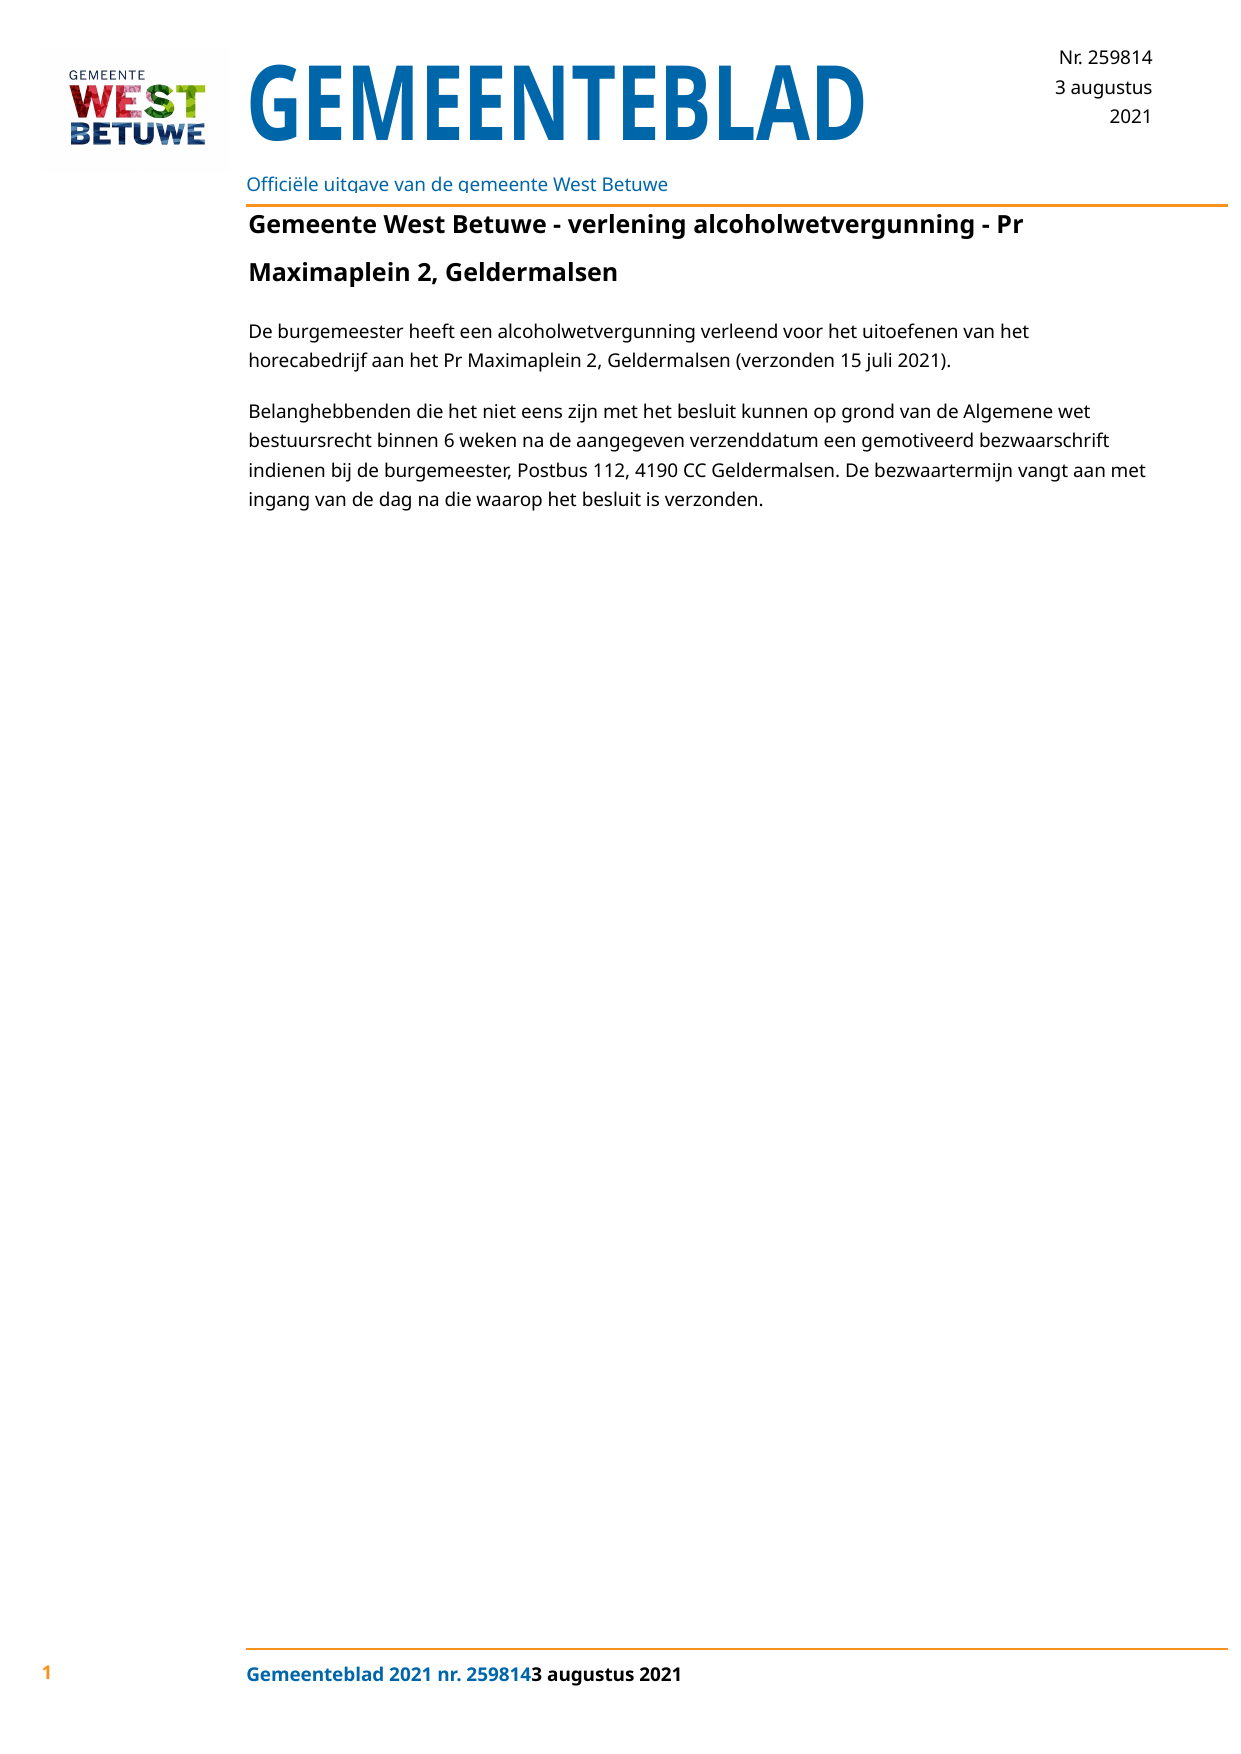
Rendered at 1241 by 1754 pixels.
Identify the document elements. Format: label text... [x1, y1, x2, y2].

text Belanghebbenden die het niet eens zijn met het besluit kunnen op grond van de Algemene wet bestuursrecht binnen 6 weken na de aangegeven verzenddatum een gemotiveerd bezwaarschrift indienen bij de burgemeester, Postbus 112, 4190 CC Geldermalsen. De bezwaartermijn vangt aan met ingang van de dag na die waarop het besluit is verzonden. [248, 398, 1152, 512]
picture [41, 47, 231, 172]
text Gemeente West Betuwe - verlening alcoholwetvergunning - Pr Maximaplein 2, Geldermalsen [248, 207, 1152, 288]
text De burgemeester heeft een alcoholwetvergunning verleend voor het uitoefenen van het horecabedrijf aan het Pr Maximaplein 2, Geldermalsen (verzonden 15 juli 2021). [248, 318, 1152, 373]
